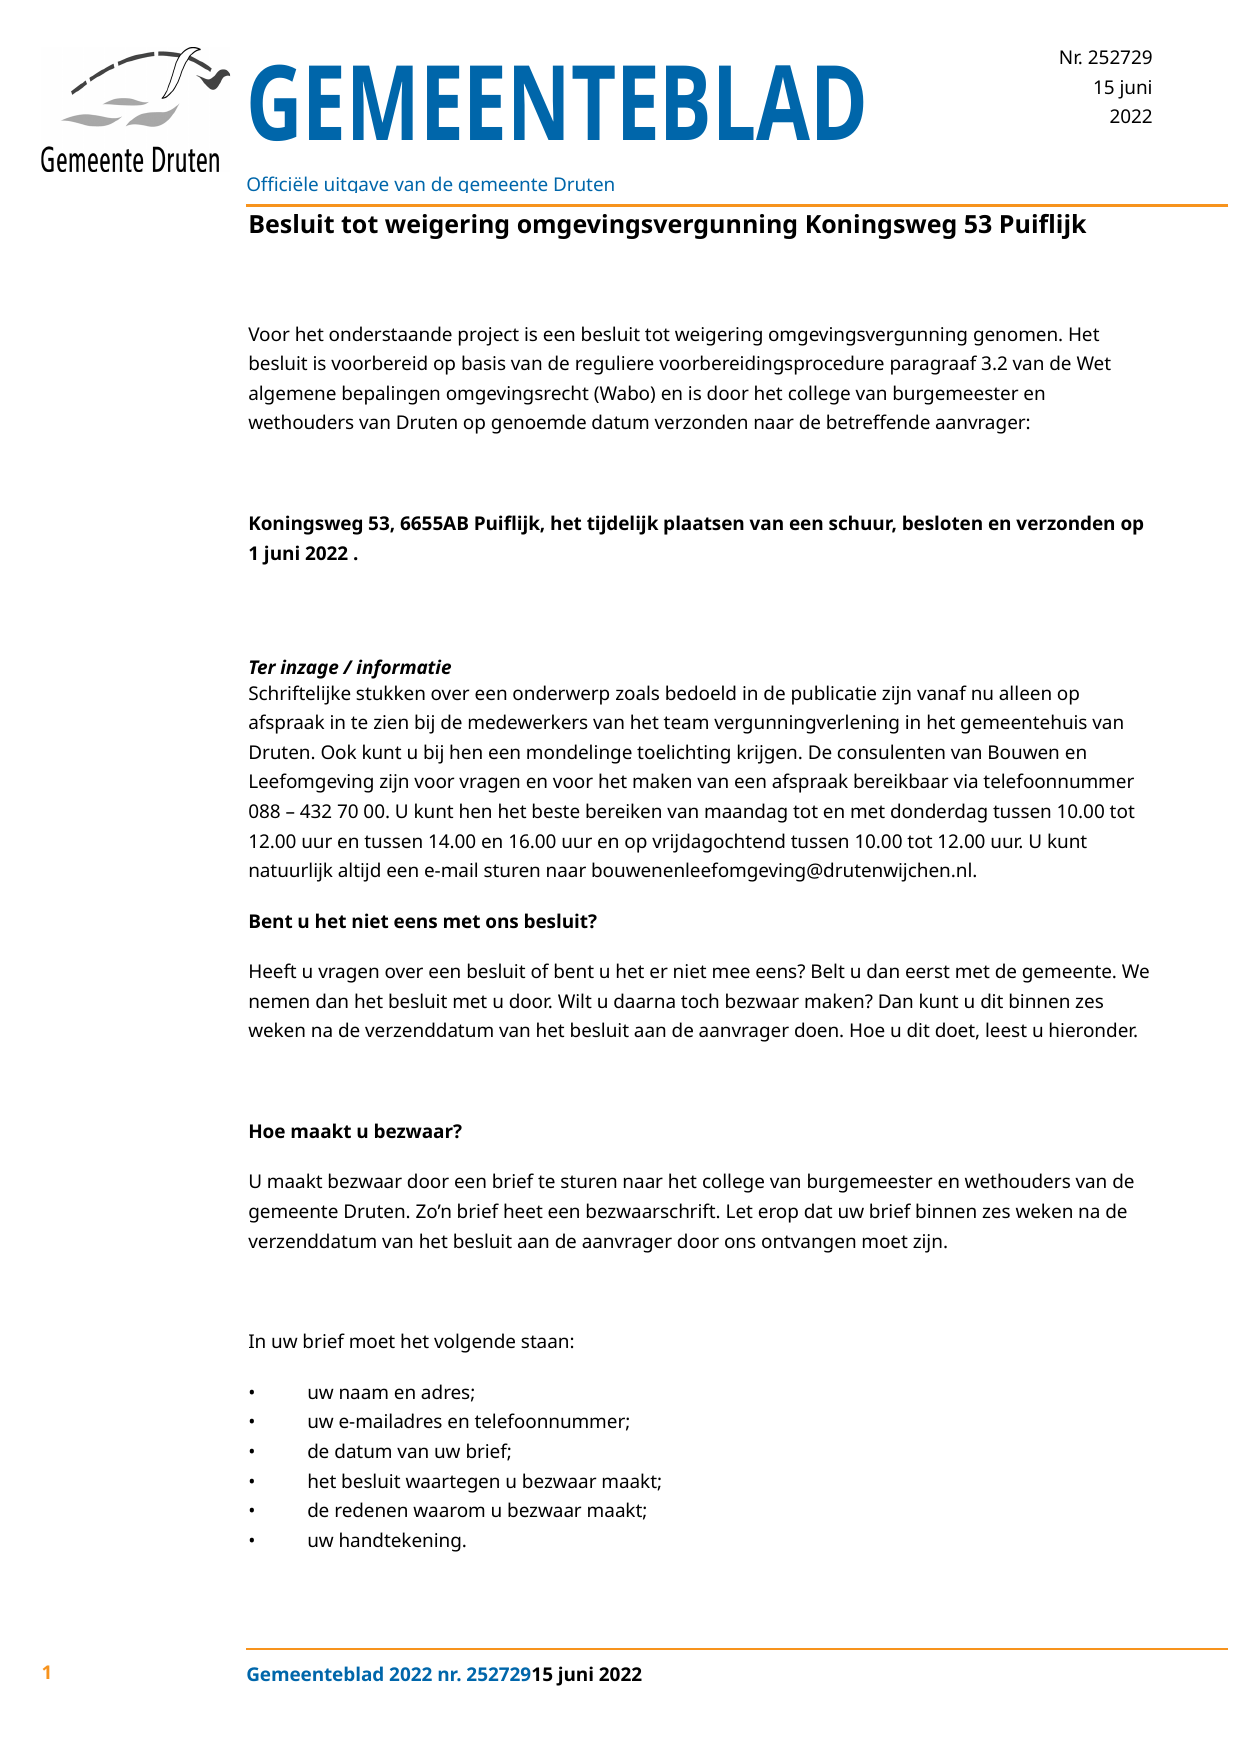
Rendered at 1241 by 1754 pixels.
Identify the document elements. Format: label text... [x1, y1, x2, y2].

text Ter inzage / informatie [248, 654, 1152, 680]
picture [41, 47, 231, 172]
text Schriftelijke stukken over een onderwerp zoals bedoeld in de publicatie zijn vanaf nu alleen op afspraak in te zien bij de medewerkers van het team vergunningverlening in het gemeentehuis van Druten. Ook kunt u bij hen een mondelinge toelichting krijgen. De consulenten van Bouwen en Leefomgeving zijn voor vragen en voor het maken van een afspraak bereikbaar via telefoonnummer 088 – 432 70 00. U kunt hen het beste bereiken van maandag tot en met donderdag tussen 10.00 tot 12.00 uur en tussen 14.00 en 16.00 uur en op vrijdagochtend tussen 10.00 tot 12.00 uur. U kunt natuurlijk altijd een e-mail sturen naar bouwenenleefomgeving@drutenwijchen.nl. [248, 680, 1152, 883]
list uw e-mailadres en telefoonnummer; [248, 1409, 1152, 1434]
text In uw brief moet het volgende staan: [248, 1329, 1152, 1354]
text Bent u het niet eens met ons besluit? [248, 908, 1152, 934]
list het besluit waartegen u bezwaar maakt; [248, 1468, 1152, 1494]
text Besluit tot weigering omgevingsvergunning Koningsweg 53 Puiflijk [248, 207, 1152, 241]
text U maakt bezwaar door een brief te sturen naar het college van burgemeester en wethouders van de gemeente Druten. Zo’n brief heet een bezwaarschrift. Let erop dat uw brief binnen zes weken na de verzenddatum van het besluit aan de aanvrager door ons ontvangen moet zijn. [248, 1169, 1152, 1254]
list de datum van uw brief; [248, 1438, 1152, 1464]
text Heeft u vragen over een besluit of bent u het er niet mee eens? Belt u dan eerst met de gemeente. We nemen dan het besluit met u door. Wilt u daarna toch bezwaar maken? Dan kunt u dit binnen zes weken na de verzenddatum van het besluit aan de aanvrager doen. Hoe u dit doet, leest u hieronder. [248, 958, 1152, 1043]
text Hoe maakt u bezwaar? [248, 1118, 1152, 1144]
text Koningsweg 53, 6655AB Puiflijk, het tijdelijk plaatsen van een schuur, besloten en verzonden op 1 juni 2022 . [248, 510, 1152, 566]
list de redenen waarom u bezwaar maakt; [248, 1497, 1152, 1523]
text Voor het onderstaande project is een besluit tot weigering omgevingsvergunning genomen. Het besluit is voorbereid op basis van de reguliere voorbereidingsprocedure paragraaf 3.2 van de Wet algemene bepalingen omgevingsrecht (Wabo) en is door het college van burgemeester en wethouders van Druten op genoemde datum verzonden naar de betreffende aanvrager: [248, 321, 1152, 435]
list uw handtekening. [248, 1527, 1152, 1553]
list uw naam en adres; [248, 1379, 1152, 1405]
